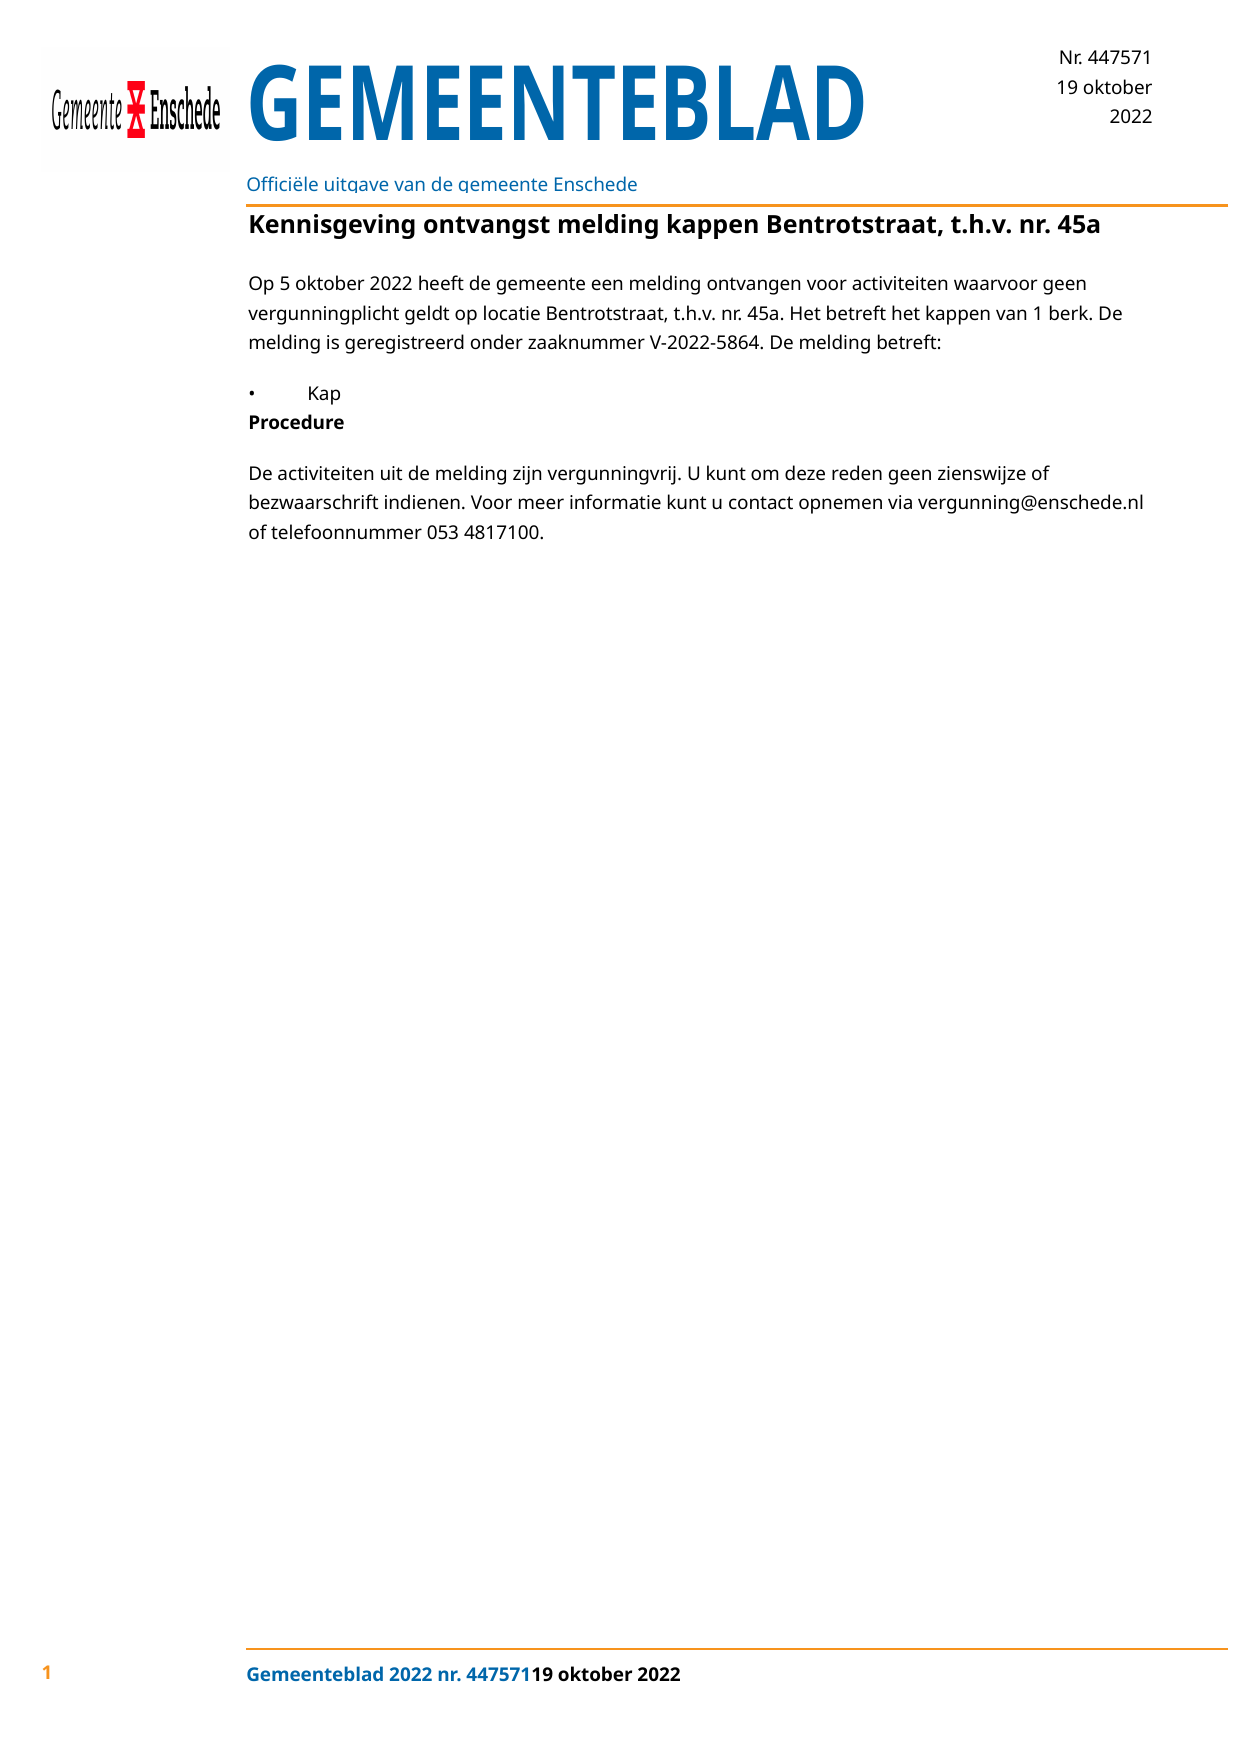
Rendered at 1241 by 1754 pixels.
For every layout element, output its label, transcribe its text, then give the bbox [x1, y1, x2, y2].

list Kap [248, 380, 1152, 406]
text De activiteiten uit de melding zijn vergunningvrij. U kunt om deze reden geen zienswijze of bezwaarschrift indienen. Voor meer informatie kunt u contact opnemen via vergunning@enschede.nl of telefoonnummer 053 4817100. [248, 460, 1152, 545]
text Kennisgeving ontvangst melding kappen Bentrotstraat, t.h.v. nr. 45a [248, 207, 1152, 241]
text Op 5 oktober 2022 heeft de gemeente een melding ontvangen voor activiteiten waarvoor geen vergunningplicht geldt op locatie Bentrotstraat, t.h.v. nr. 45a. Het betreft het kappen van 1 berk. De melding is geregistreerd onder zaaknummer V-2022-5864. De melding betreft: [248, 270, 1152, 355]
picture [41, 47, 231, 172]
text Procedure [248, 409, 1152, 435]
